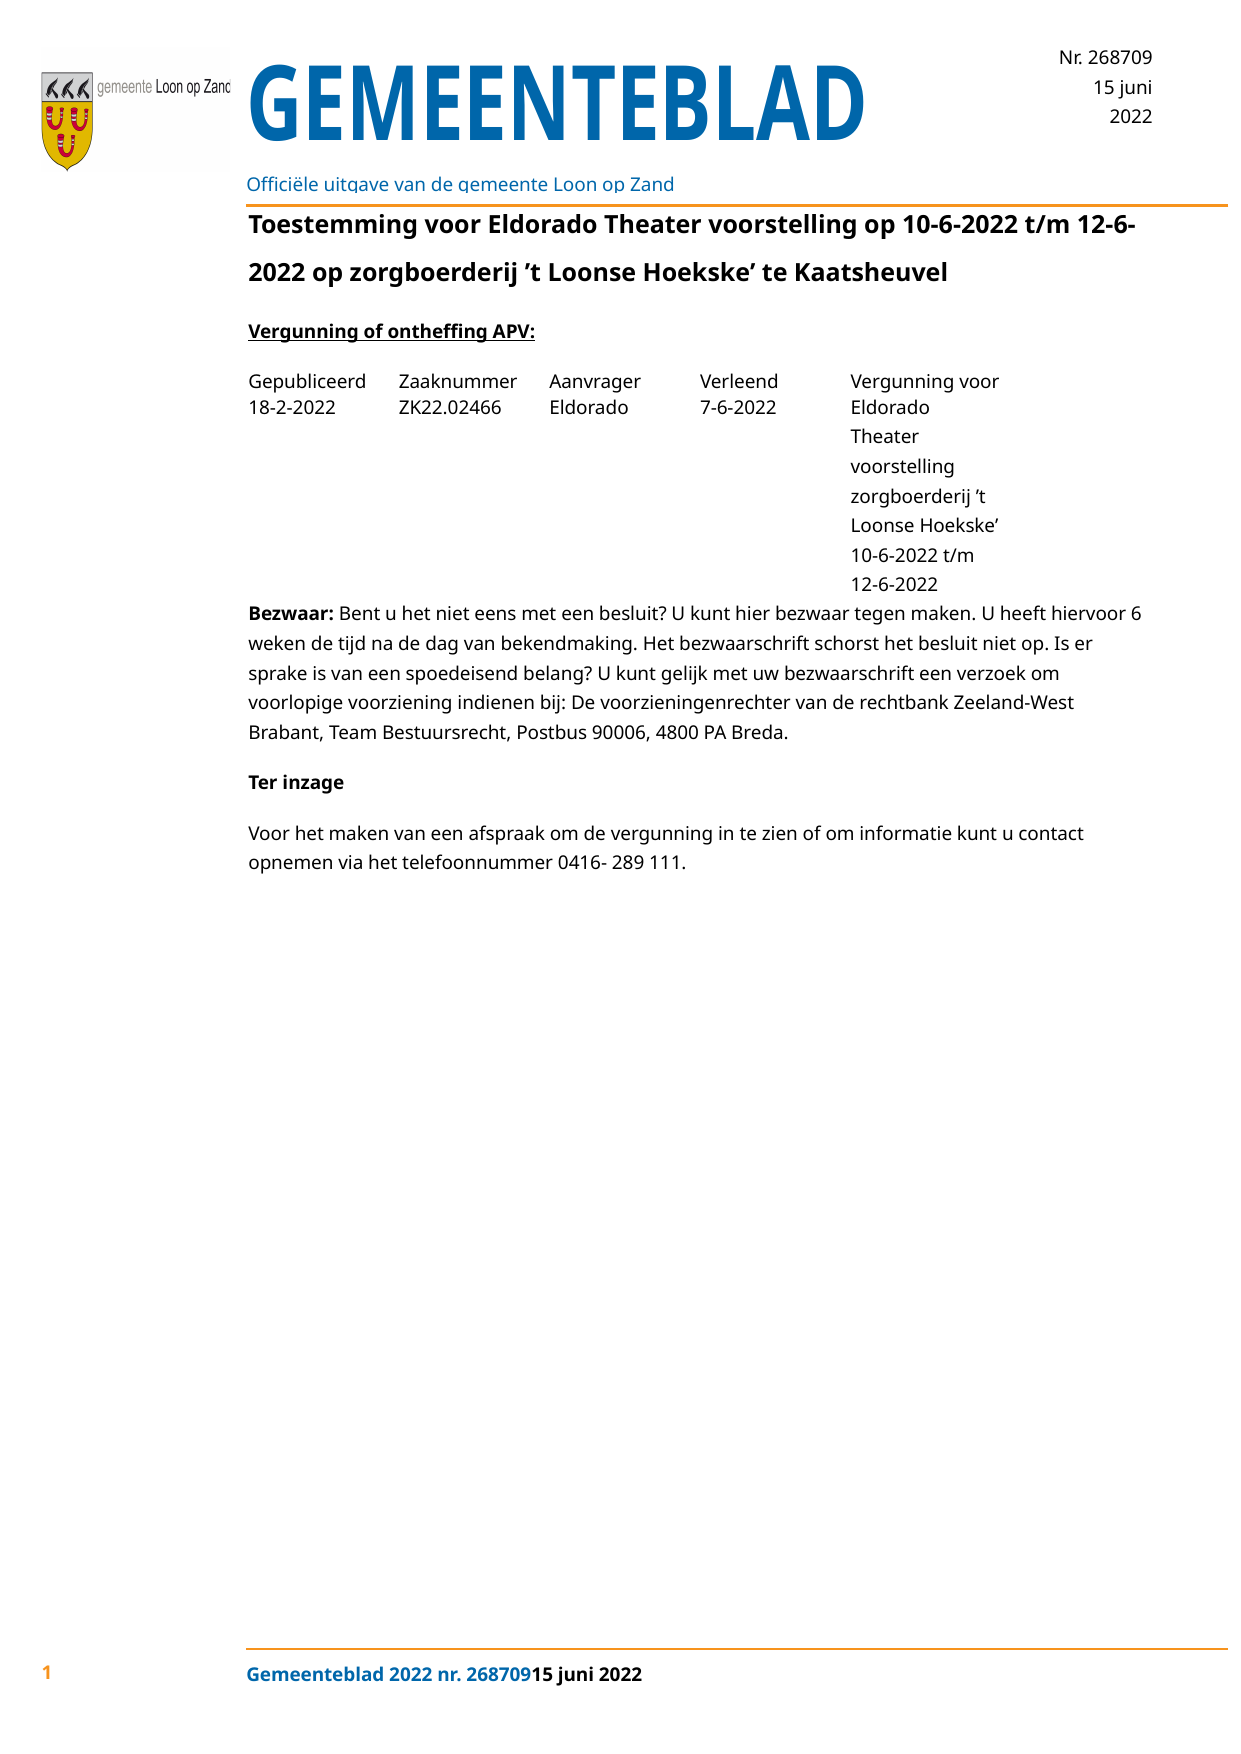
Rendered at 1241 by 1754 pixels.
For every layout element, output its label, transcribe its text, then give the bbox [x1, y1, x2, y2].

text Ter inzage [248, 769, 1152, 795]
table_header Vergunning voor [850, 369, 1001, 394]
table_header [1001, 369, 1152, 394]
table_cell ZK22.02466 [399, 394, 549, 597]
table_cell 7-6-2022 [700, 394, 850, 597]
text Vergunning of ontheffing APV: [248, 318, 1152, 344]
table_header Zaaknummer [399, 369, 549, 394]
text Voor het maken van een afspraak om de vergunning in te zien of om informatie kunt u contact opnemen via het telefoonnummer 0416- 289 111. [248, 820, 1152, 875]
table_cell [1001, 394, 1152, 597]
table_cell Eldorado Theater voorstelling zorgboerderij ’t Loonse Hoekske’ 10-6-2022 t/m 12-6-2022 [850, 394, 1001, 597]
table_cell 18-2-2022 [248, 394, 398, 597]
text Toestemming voor Eldorado Theater voorstelling op 10-6-2022 t/m 12-6-2022 op zorgboerderij ’t Loonse Hoekske’ te Kaatsheuvel [248, 207, 1152, 288]
table_header Aanvrager [549, 369, 700, 394]
table_cell Eldorado [549, 394, 700, 597]
text Bezwaar: Bent u het niet eens met een besluit? U kunt hier bezwaar tegen maken. U heeft hiervoor 6 weken de tijd na de dag van bekendmaking. Het bezwaarschrift schorst het besluit niet op. Is er sprake is van een spoedeisend belang? U kunt gelijk met uw bezwaarschrift een verzoek om voorlopige voorziening indienen bij: De voorzieningenrechter van de rechtbank Zeeland-West Brabant, Team Bestuursrecht, Postbus 90006, 4800 PA Breda. [248, 601, 1152, 745]
table_header Gepubliceerd [248, 369, 398, 394]
picture [41, 47, 231, 172]
table_header Verleend [700, 369, 850, 394]
